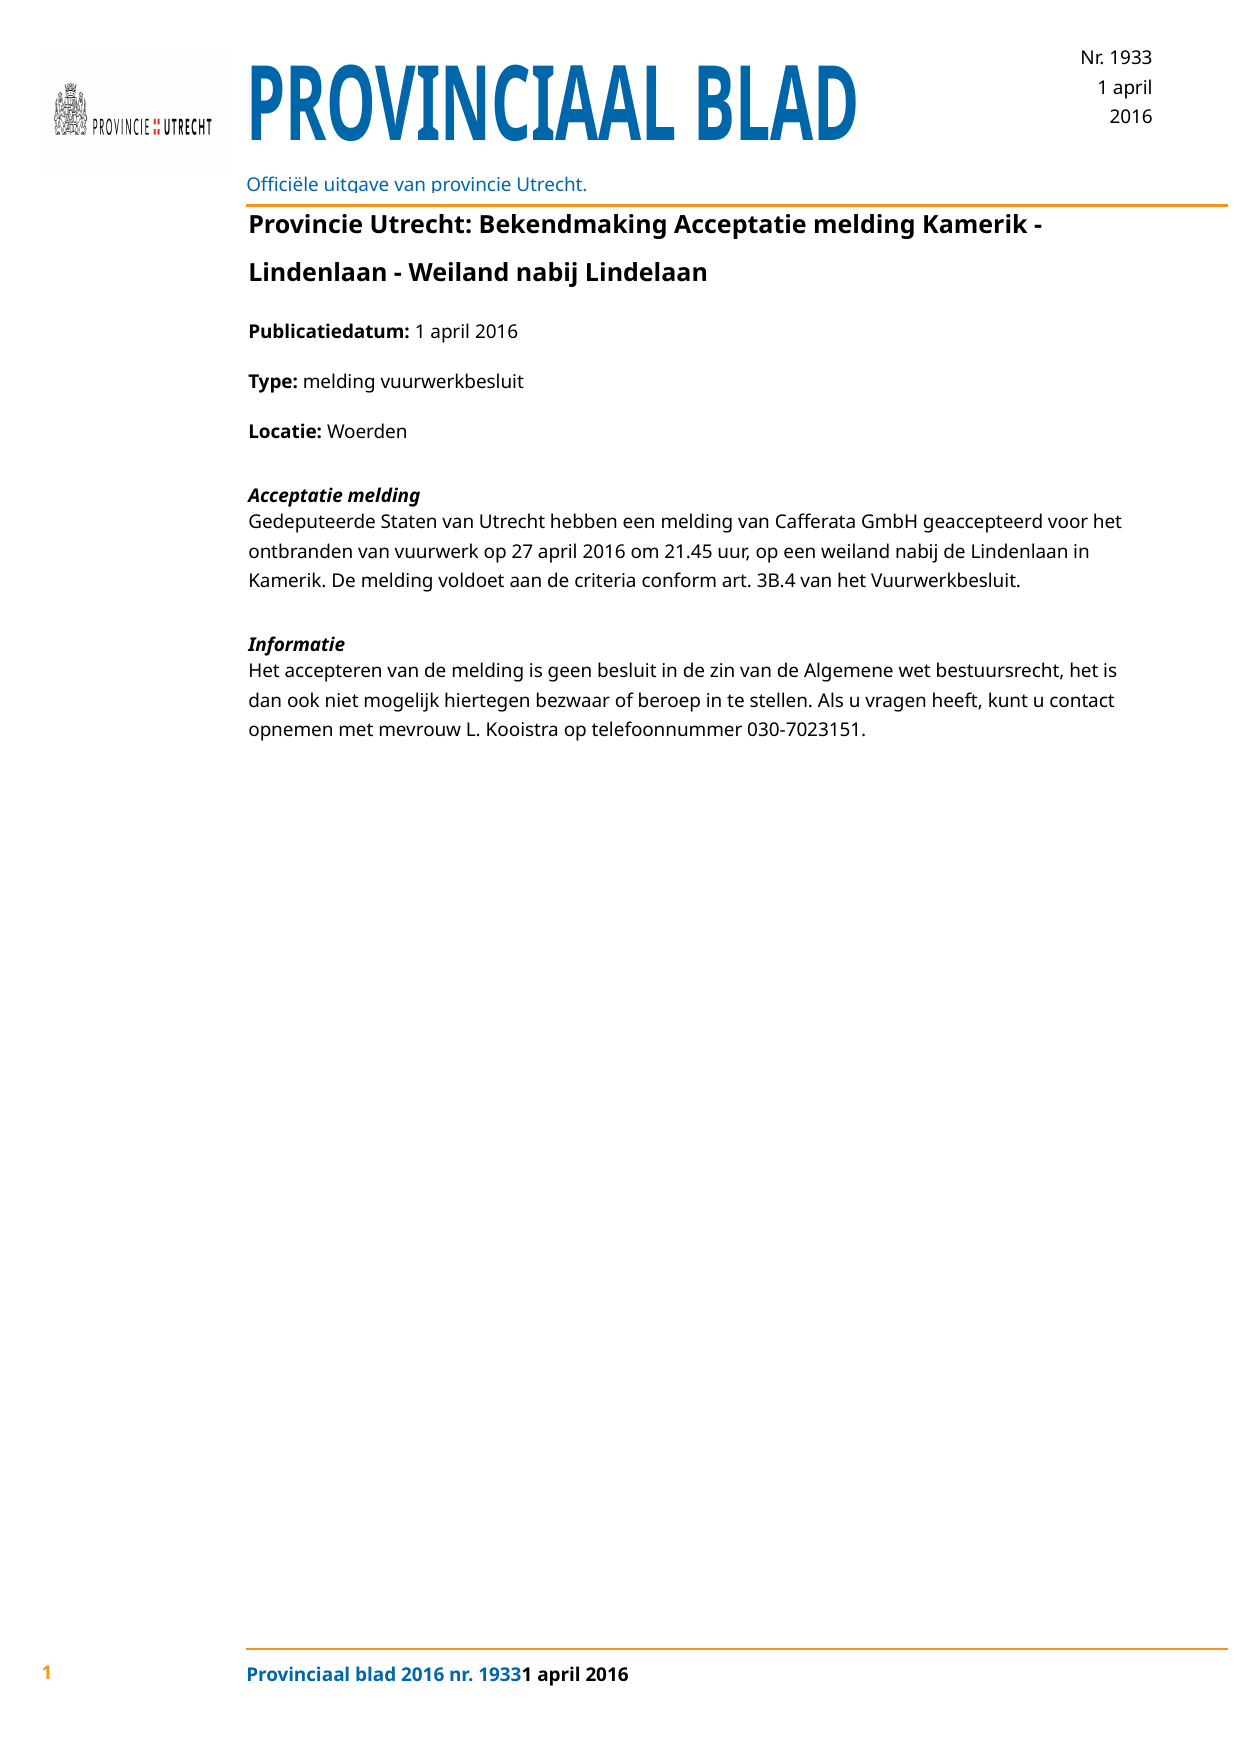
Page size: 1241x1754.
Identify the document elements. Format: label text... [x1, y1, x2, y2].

picture [41, 47, 231, 172]
text Type: melding vuurwerkbesluit [248, 368, 1152, 394]
text Acceptatie melding [248, 483, 1152, 508]
text Informatie [248, 632, 1152, 657]
text Locatie: Woerden [248, 419, 1152, 444]
text Het accepteren van de melding is geen besluit in de zin van de Algemene wet bestuursrecht, het is dan ook niet mogelijk hiertegen bezwaar of beroep in te stellen. Als u vragen heeft, kunt u contact opnemen met mevrouw L. Kooistra op telefoonnummer 030-7023151. [248, 657, 1152, 742]
text Publicatiedatum: 1 april 2016 [248, 318, 1152, 344]
text Provincie Utrecht: Bekendmaking Acceptatie melding Kamerik - Lindenlaan - Weiland nabij Lindelaan [248, 207, 1152, 288]
text Gedeputeerde Staten van Utrecht hebben een melding van Cafferata GmbH geaccepteerd voor het ontbranden van vuurwerk op 27 april 2016 om 21.45 uur, op een weiland nabij de Lindenlaan in Kamerik. De melding voldoet aan de criteria conform art. 3B.4 van het Vuurwerkbesluit. [248, 508, 1152, 593]
